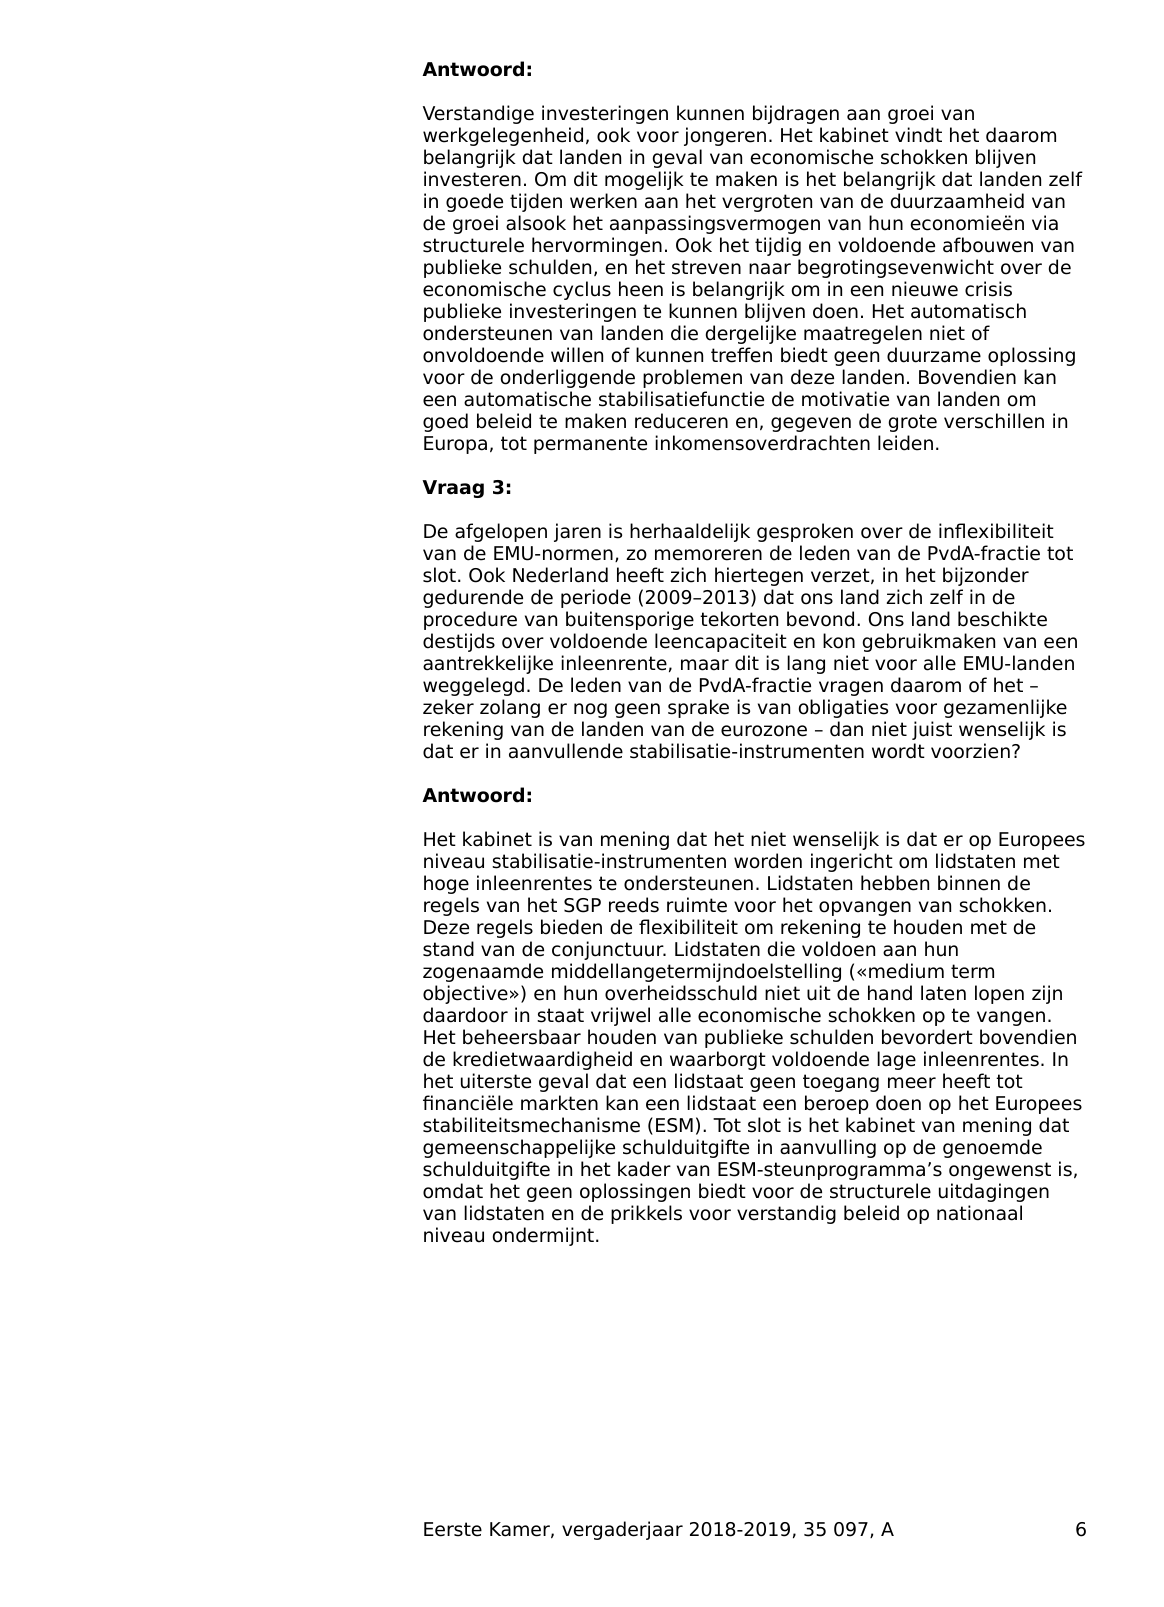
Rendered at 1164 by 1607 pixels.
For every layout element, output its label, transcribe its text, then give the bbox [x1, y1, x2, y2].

text Verstandige investeringen kunnen bijdragen aan groei van werkgelegenheid, ook voor jongeren. Het kabinet vindt het daarom belangrijk dat landen in geval van economische schokken blijven investeren. Om dit mogelijk te maken is het belangrijk dat landen zelf in goede tijden werken aan het vergroten van de duurzaamheid van de groei alsook het aanpassingsvermogen van hun economieën via structurele hervormingen. Ook het tijdig en voldoende afbouwen van publieke schulden, en het streven naar begrotingsevenwicht over de economische cyclus heen is belangrijk om in een nieuwe crisis publieke investeringen te kunnen blijven doen. Het automatisch ondersteunen van landen die dergelijke maatregelen niet of onvoldoende willen of kunnen treffen biedt geen duurzame oplossing voor de onderliggende problemen van deze landen. Bovendien kan een automatische stabilisatiefunctie de motivatie van landen om goed beleid te maken reduceren en, gegeven de grote verschillen in Europa, tot permanente inkomensoverdrachten leiden. [422, 103, 1087, 455]
subtitle Vraag 3: [422, 477, 1087, 499]
subtitle Antwoord: [422, 59, 1087, 81]
subtitle Antwoord: [422, 785, 1087, 807]
text Het kabinet is van mening dat het niet wenselijk is dat er op Europees niveau stabilisatie-instrumenten worden ingericht om lidstaten met hoge inleenrentes te ondersteunen. Lidstaten hebben binnen de regels van het SGP reeds ruimte voor het opvangen van schokken. Deze regels bieden de flexibiliteit om rekening te houden met de stand van de conjunctuur. Lidstaten die voldoen aan hun zogenaamde middellangetermijndoelstelling («medium term objective») en hun overheidsschuld niet uit de hand laten lopen zijn daardoor in staat vrijwel alle economische schokken op te vangen. Het beheersbaar houden van publieke schulden bevordert bovendien de kredietwaardigheid en waarborgt voldoende lage inleenrentes. In het uiterste geval dat een lidstaat geen toegang meer heeft tot financiële markten kan een lidstaat een beroep doen op het Europees stabiliteitsmechanisme (ESM). Tot slot is het kabinet van mening dat gemeenschappelijke schulduitgifte in aanvulling op de genoemde schulduitgifte in het kader van ESM-steunprogramma’s ongewenst is, omdat het geen oplossingen biedt voor de structurele uitdagingen van lidstaten en de prikkels voor verstandig beleid op nationaal niveau ondermijnt. [422, 829, 1087, 1247]
text De afgelopen jaren is herhaaldelijk gesproken over de inflexibiliteit van de EMU-normen, zo memoreren de leden van de PvdA-fractie tot slot. Ook Nederland heeft zich hiertegen verzet, in het bijzonder gedurende de periode (2009–2013) dat ons land zich zelf in de procedure van buitensporige tekorten bevond. Ons land beschikte destijds over voldoende leencapaciteit en kon gebruikmaken van een aantrekkelijke inleenrente, maar dit is lang niet voor alle EMU-landen weggelegd. De leden van de PvdA-fractie vragen daarom of het – zeker zolang er nog geen sprake is van obligaties voor gezamenlijke rekening van de landen van de eurozone – dan niet juist wenselijk is dat er in aanvullende stabilisatie-instrumenten wordt voorzien? [422, 521, 1087, 763]
